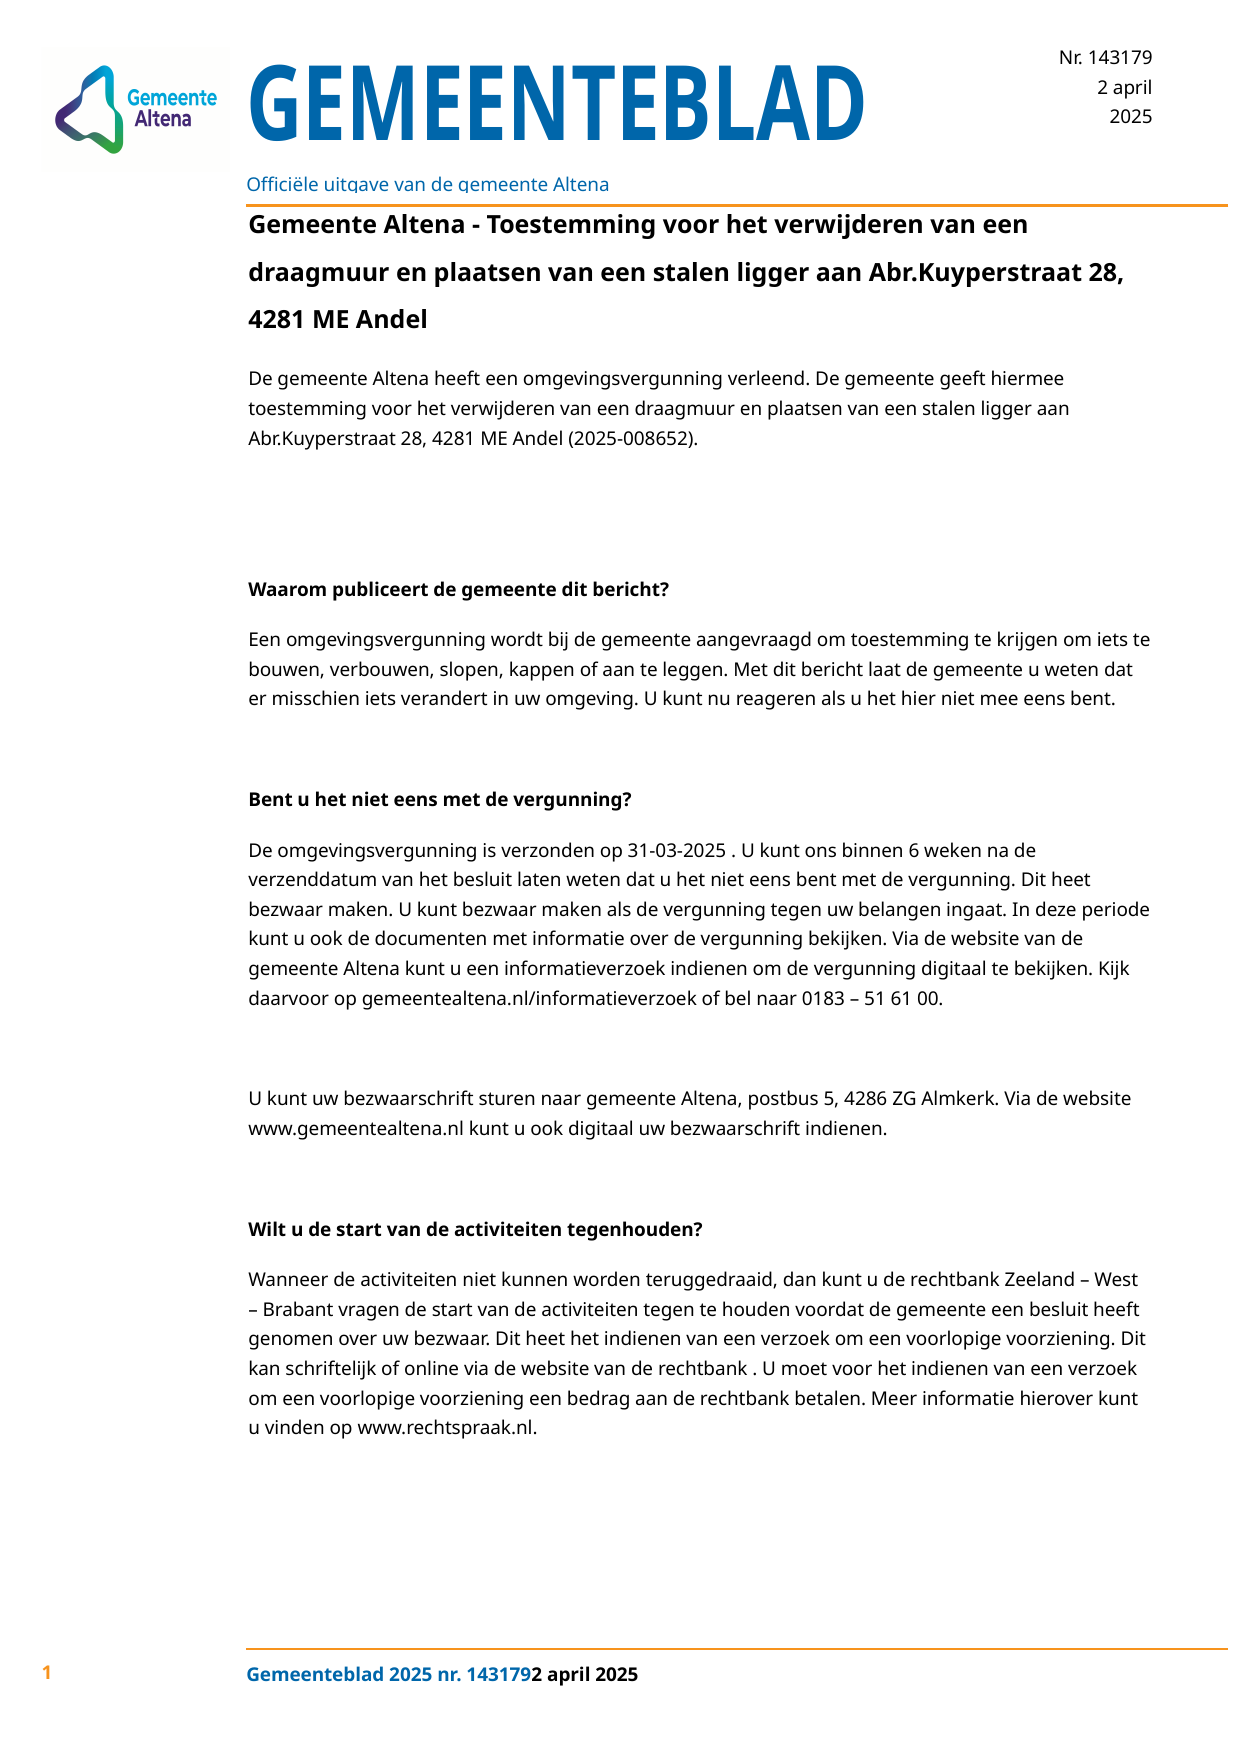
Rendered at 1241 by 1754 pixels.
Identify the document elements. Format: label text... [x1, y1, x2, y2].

text De omgevingsvergunning is verzonden op 31-03-2025 . U kunt ons binnen 6 weken na de verzenddatum van het besluit laten weten dat u het niet eens bent met de vergunning. Dit heet bezwaar maken. U kunt bezwaar maken als de vergunning tegen uw belangen ingaat. In deze periode kunt u ook de documenten met informatie over de vergunning bekijken. Via de website van de gemeente Altena kunt u een informatieverzoek indienen om de vergunning digitaal te bekijken. Kijk daarvoor op gemeentealtena.nl/informatieverzoek of bel naar 0183 – 51 61 00. [248, 837, 1152, 1010]
text Bent u het niet eens met de vergunning? [248, 786, 1152, 812]
text Wilt u de start van de activiteiten tegenhouden? [248, 1216, 1152, 1242]
text U kunt uw bezwaarschrift sturen naar gemeente Altena, postbus 5, 4286 ZG Almkerk. Via de website www.gemeentealtena.nl kunt u ook digitaal uw bezwaarschrift indienen. [248, 1086, 1152, 1141]
picture [41, 47, 231, 172]
text Wanneer de activiteiten niet kunnen worden teruggedraaid, dan kunt u de rechtbank Zeeland – West – Brabant vragen de start van de activiteiten tegen te houden voordat de gemeente een besluit heeft genomen over uw bezwaar. Dit heet het indienen van een verzoek om een voorlopige voorziening. Dit kan schriftelijk of online via de website van de rechtbank . U moet voor het indienen van een verzoek om een voorlopige voorziening een bedrag aan de rechtbank betalen. Meer informatie hierover kunt u vinden op www.rechtspraak.nl. [248, 1266, 1152, 1440]
text De gemeente Altena heeft een omgevingsvergunning verleend. De gemeente geeft hiermee toestemming voor het verwijderen van een draagmuur en plaatsen van een stalen ligger aan Abr.Kuyperstraat 28, 4281 ME Andel (2025-008652). [248, 366, 1152, 450]
text Waarom publiceert de gemeente dit bericht? [248, 576, 1152, 602]
text Gemeente Altena - Toestemming voor het verwijderen van een draagmuur en plaatsen van een stalen ligger aan Abr.Kuyperstraat 28, 4281 ME Andel [248, 207, 1152, 336]
text Een omgevingsvergunning wordt bij de gemeente aangevraagd om toestemming te krijgen om iets te bouwen, verbouwen, slopen, kappen of aan te leggen. Met dit bericht laat de gemeente u weten dat er misschien iets verandert in uw omgeving. U kunt nu reageren als u het hier niet mee eens bent. [248, 626, 1152, 711]
